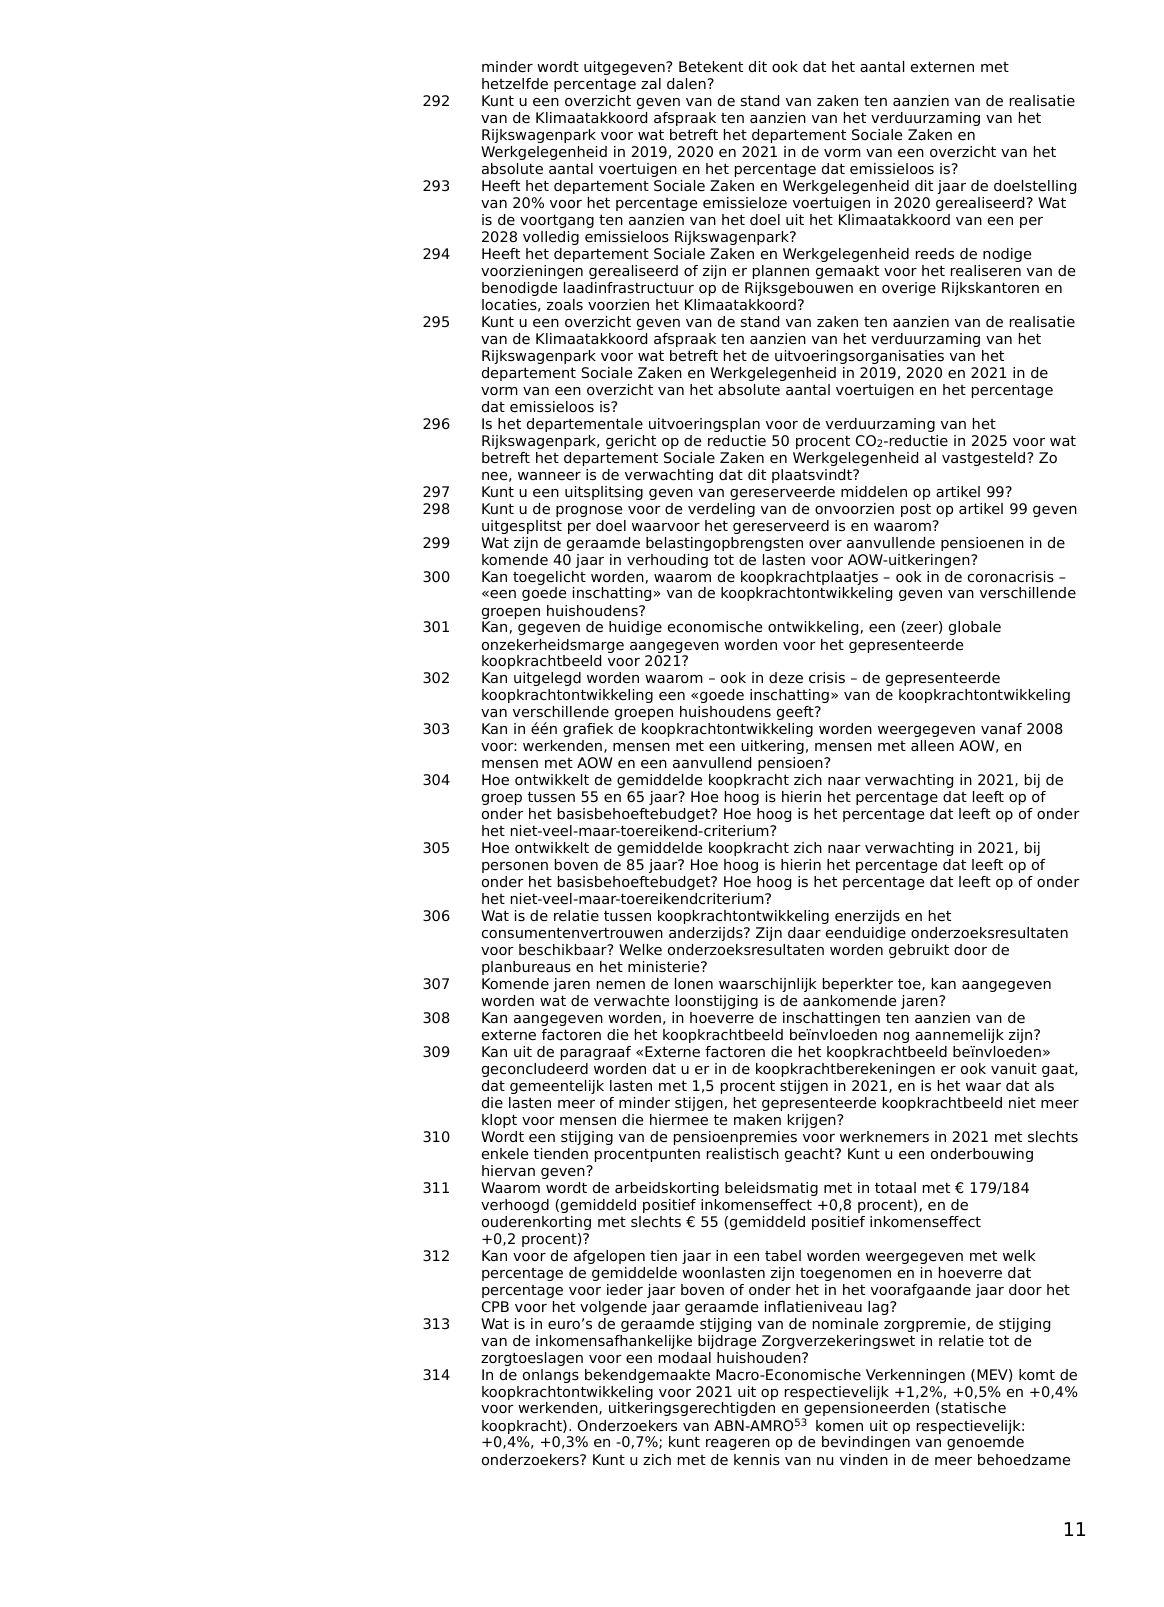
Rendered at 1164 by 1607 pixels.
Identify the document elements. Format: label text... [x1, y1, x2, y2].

table_cell Wat zijn de geraamde belastingopbrengsten over aanvullende pensioenen in de komende 40 jaar in verhouding tot de lasten voor AOW-uitkeringen? [475, 535, 1087, 568]
table_cell minder wordt uitgegeven? Betekent dit ook dat het aantal externen met hetzelfde percentage zal dalen? [475, 59, 1087, 93]
table_cell 299 [422, 535, 475, 568]
table_cell Kan, gegeven de huidige economische ontwikkeling, een (zeer) globale onzekerheidsmarge aangegeven worden voor het gepresenteerde koopkrachtbeeld voor 2021? [475, 619, 1087, 670]
table_cell Kan uitgelegd worden waarom – ook in deze crisis – de gepresenteerde koopkrachtontwikkeling een «goede inschatting» van de koopkrachtontwikkeling van verschillende groepen huishoudens geeft? [475, 670, 1087, 721]
table_cell Kunt u een uitsplitsing geven van gereserveerde middelen op artikel 99? [475, 484, 1087, 501]
table_cell 308 [422, 1010, 475, 1044]
table_cell Is het departementale uitvoeringsplan voor de verduurzaming van het Rijkswagenpark, gericht op de reductie 50 procent CO2-reductie in 2025 voor wat betreft het departement Sociale Zaken en Werkgelegenheid al vastgesteld? Zo nee, wanneer is de verwachting dat dit plaatsvindt? [475, 416, 1087, 483]
table_cell Kunt u de prognose voor de verdeling van de onvoorzien post op artikel 99 geven uitgesplitst per doel waarvoor het gereserveerd is en waarom? [475, 501, 1087, 534]
table_cell 311 [422, 1180, 475, 1248]
table_cell Kunt u een overzicht geven van de stand van zaken ten aanzien van de realisatie van de Klimaatakkoord afspraak ten aanzien van het verduurzaming van het Rijkswagenpark voor wat betreft het de uitvoeringsorganisaties van het departement Sociale Zaken en Werkgelegenheid in 2019, 2020 en 2021 in de vorm van een overzicht van het absolute aantal voertuigen en het percentage dat emissieloos is? [475, 314, 1087, 416]
table_cell 307 [422, 976, 475, 1010]
table_cell Wordt een stijging van de pensioenpremies voor werknemers in 2021 met slechts enkele tienden procentpunten realistisch geacht? Kunt u een onderbouwing hiervan geven? [475, 1129, 1087, 1180]
table_cell Waarom wordt de arbeidskorting beleidsmatig met in totaal met € 179/184 verhoogd (gemiddeld positief inkomenseffect +0,8 procent), en de ouderenkorting met slechts € 55 (gemiddeld positief inkomenseffect +0,2 procent)? [475, 1180, 1087, 1248]
table_cell [422, 59, 475, 93]
table_cell 295 [422, 314, 475, 416]
table_cell 301 [422, 619, 475, 670]
table_cell Hoe ontwikkelt de gemiddelde koopkracht zich naar verwachting in 2021, bij personen boven de 85 jaar? Hoe hoog is hierin het percentage dat leeft op of onder het basisbehoeftebudget? Hoe hoog is het percentage dat leeft op of onder het niet-veel-maar-toereikendcriterium? [475, 840, 1087, 908]
table_cell 294 [422, 246, 475, 314]
table_cell 292 [422, 93, 475, 178]
table_cell In de onlangs bekendgemaakte Macro-Economische Verkenningen (MEV) komt de koopkrachtontwikkeling voor 2021 uit op respectievelijk +1,2%, +0,5% en +0,4% voor werkenden, uitkeringsgerechtigden en gepensioneerden (statische koopkracht). Onderzoekers van ABN-AMRO53 komen uit op respectievelijk: +0,4%, +0,3% en -0,7%; kunt reageren op de bevindingen van genoemde onderzoekers? Kunt u zich met de kennis van nu vinden in de meer behoedzame [475, 1366, 1087, 1468]
table_cell Hoe ontwikkelt de gemiddelde koopkracht zich naar verwachting in 2021, bij de groep tussen 55 en 65 jaar? Hoe hoog is hierin het percentage dat leeft op of onder het basisbehoeftebudget? Hoe hoog is het percentage dat leeft op of onder het niet-veel-maar-toereikend-criterium? [475, 772, 1087, 840]
table_cell Kan in één grafiek de koopkrachtontwikkeling worden weergegeven vanaf 2008 voor: werkenden, mensen met een uitkering, mensen met alleen AOW, en mensen met AOW en een aanvullend pensioen? [475, 721, 1087, 772]
table_cell 304 [422, 772, 475, 840]
table_cell Kan aangegeven worden, in hoeverre de inschattingen ten aanzien van de externe factoren die het koopkrachtbeeld beïnvloeden nog aannemelijk zijn? [475, 1010, 1087, 1044]
table_cell Kan toegelicht worden, waarom de koopkrachtplaatjes – ook in de coronacrisis – «een goede inschatting» van de koopkrachtontwikkeling geven van verschillende groepen huishoudens? [475, 569, 1087, 619]
table_cell 309 [422, 1044, 475, 1129]
table_cell Heeft het departement Sociale Zaken en Werkgelegenheid dit jaar de doelstelling van 20% voor het percentage emissieloze voertuigen in 2020 gerealiseerd? Wat is de voortgang ten aanzien van het doel uit het Klimaatakkoord van een per 2028 volledig emissieloos Rijkswagenpark? [475, 178, 1087, 246]
table_cell Wat is in euro’s de geraamde stijging van de nominale zorgpremie, de stijging van de inkomensafhankelijke bijdrage Zorgverzekeringswet in relatie tot de zorgtoeslagen voor een modaal huishouden? [475, 1316, 1087, 1366]
table_cell 297 [422, 484, 475, 501]
table_cell 302 [422, 670, 475, 721]
table_cell 300 [422, 569, 475, 619]
table_cell 296 [422, 416, 475, 483]
table_cell 303 [422, 721, 475, 772]
table_cell Kan voor de afgelopen tien jaar in een tabel worden weergegeven met welk percentage de gemiddelde woonlasten zijn toegenomen en in hoeverre dat percentage voor ieder jaar boven of onder het in het voorafgaande jaar door het CPB voor het volgende jaar geraamde inflatieniveau lag? [475, 1248, 1087, 1316]
table_cell 298 [422, 501, 475, 534]
table_cell Kunt u een overzicht geven van de stand van zaken ten aanzien van de realisatie van de Klimaatakkoord afspraak ten aanzien van het verduurzaming van het Rijkswagenpark voor wat betreft het departement Sociale Zaken en Werkgelegenheid in 2019, 2020 en 2021 in de vorm van een overzicht van het absolute aantal voertuigen en het percentage dat emissieloos is? [475, 93, 1087, 178]
table_cell 314 [422, 1366, 475, 1468]
table_cell 306 [422, 908, 475, 976]
table_cell Wat is de relatie tussen koopkrachtontwikkeling enerzijds en het consumentenvertrouwen anderzijds? Zijn daar eenduidige onderzoeksresultaten voor beschikbaar? Welke onderzoeksresultaten worden gebruikt door de planbureaus en het ministerie? [475, 908, 1087, 976]
table_cell 293 [422, 178, 475, 246]
table_cell Komende jaren nemen de lonen waarschijnlijk beperkter toe, kan aangegeven worden wat de verwachte loonstijging is de aankomende jaren? [475, 976, 1087, 1010]
table_cell Kan uit de paragraaf «Externe factoren die het koopkrachtbeeld beïnvloeden» geconcludeerd worden dat u er in de koopkrachtberekeningen er ook vanuit gaat, dat gemeentelijk lasten met 1,5 procent stijgen in 2021, en is het waar dat als die lasten meer of minder stijgen, het gepresenteerde koopkrachtbeeld niet meer klopt voor mensen die hiermee te maken krijgen? [475, 1044, 1087, 1129]
table_cell 312 [422, 1248, 475, 1316]
table_cell 305 [422, 840, 475, 908]
table_cell 310 [422, 1129, 475, 1180]
table_cell Heeft het departement Sociale Zaken en Werkgelegenheid reeds de nodige voorzieningen gerealiseerd of zijn er plannen gemaakt voor het realiseren van de benodigde laadinfrastructuur op de Rijksgebouwen en overige Rijkskantoren en locaties, zoals voorzien het Klimaatakkoord? [475, 246, 1087, 314]
table_cell 313 [422, 1316, 475, 1366]
